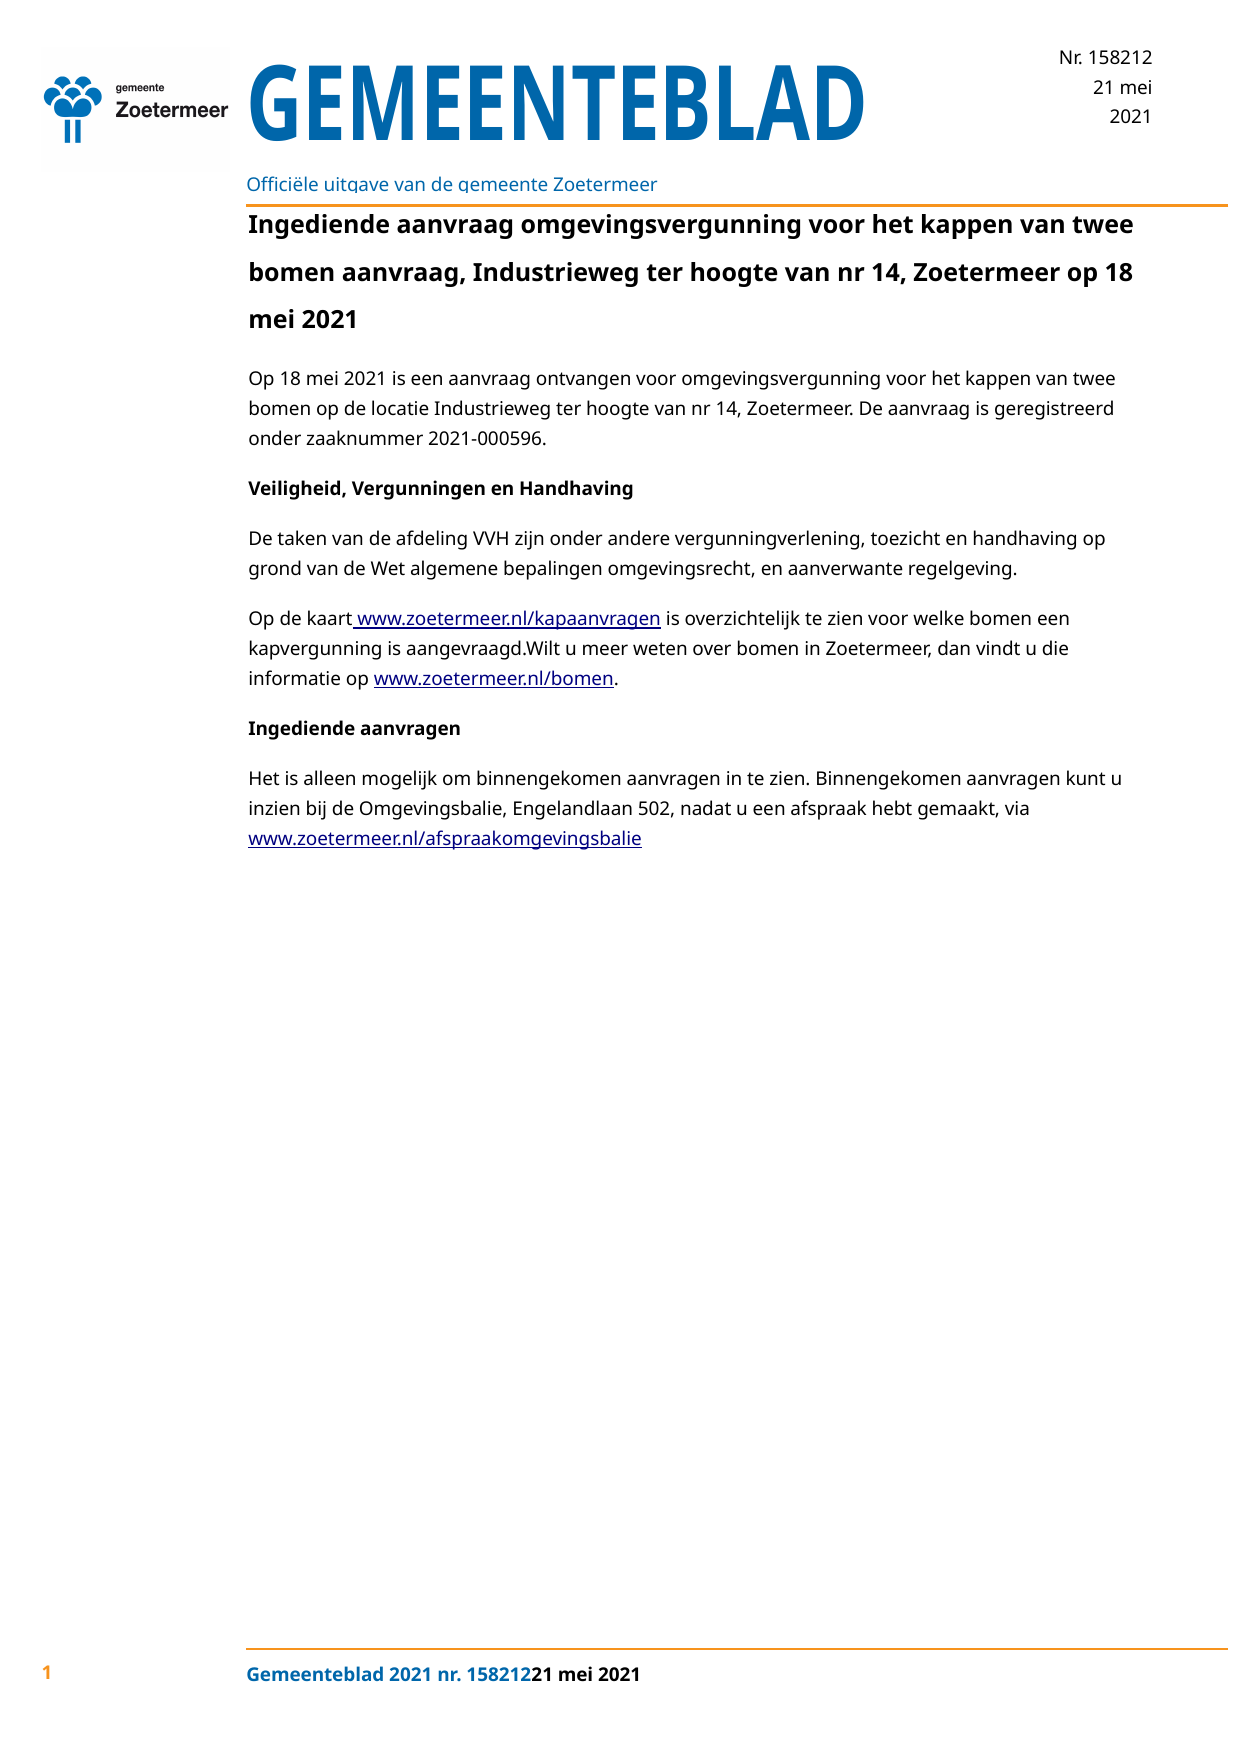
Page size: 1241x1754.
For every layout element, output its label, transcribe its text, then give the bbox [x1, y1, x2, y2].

text Ingediende aanvraag omgevingsvergunning voor het kappen van twee bomen aanvraag, Industrieweg ter hoogte van nr 14, Zoetermeer op 18 mei 2021 [248, 207, 1152, 336]
text Het is alleen mogelijk om binnengekomen aanvragen in te zien. Binnengekomen aanvragen kunt u inzien bij de Omgevingsbalie, Engelandlaan 502, nadat u een afspraak hebt gemaakt, via www.zoetermeer.nl/afspraakomgevingsbalie [248, 766, 1152, 850]
text Ingediende aanvragen [248, 715, 1152, 741]
text Op de kaart www.zoetermeer.nl/kapaanvragen is overzichtelijk te zien voor welke bomen een kapvergunning is aangevraagd.Wilt u meer weten over bomen in Zoetermeer, dan vindt u die informatie op www.zoetermeer.nl/bomen. [248, 606, 1152, 690]
picture [41, 47, 231, 172]
text De taken van de afdeling VVH zijn onder andere vergunningverlening, toezicht en handhaving op grond van de Wet algemene bepalingen omgevingsrecht, en aanverwante regelgeving. [248, 526, 1152, 581]
text Op 18 mei 2021 is een aanvraag ontvangen voor omgevingsvergunning voor het kappen van twee bomen op de locatie Industrieweg ter hoogte van nr 14, Zoetermeer. De aanvraag is geregistreerd onder zaaknummer 2021-000596. [248, 366, 1152, 450]
text Veiligheid, Vergunningen en Handhaving [248, 475, 1152, 501]
